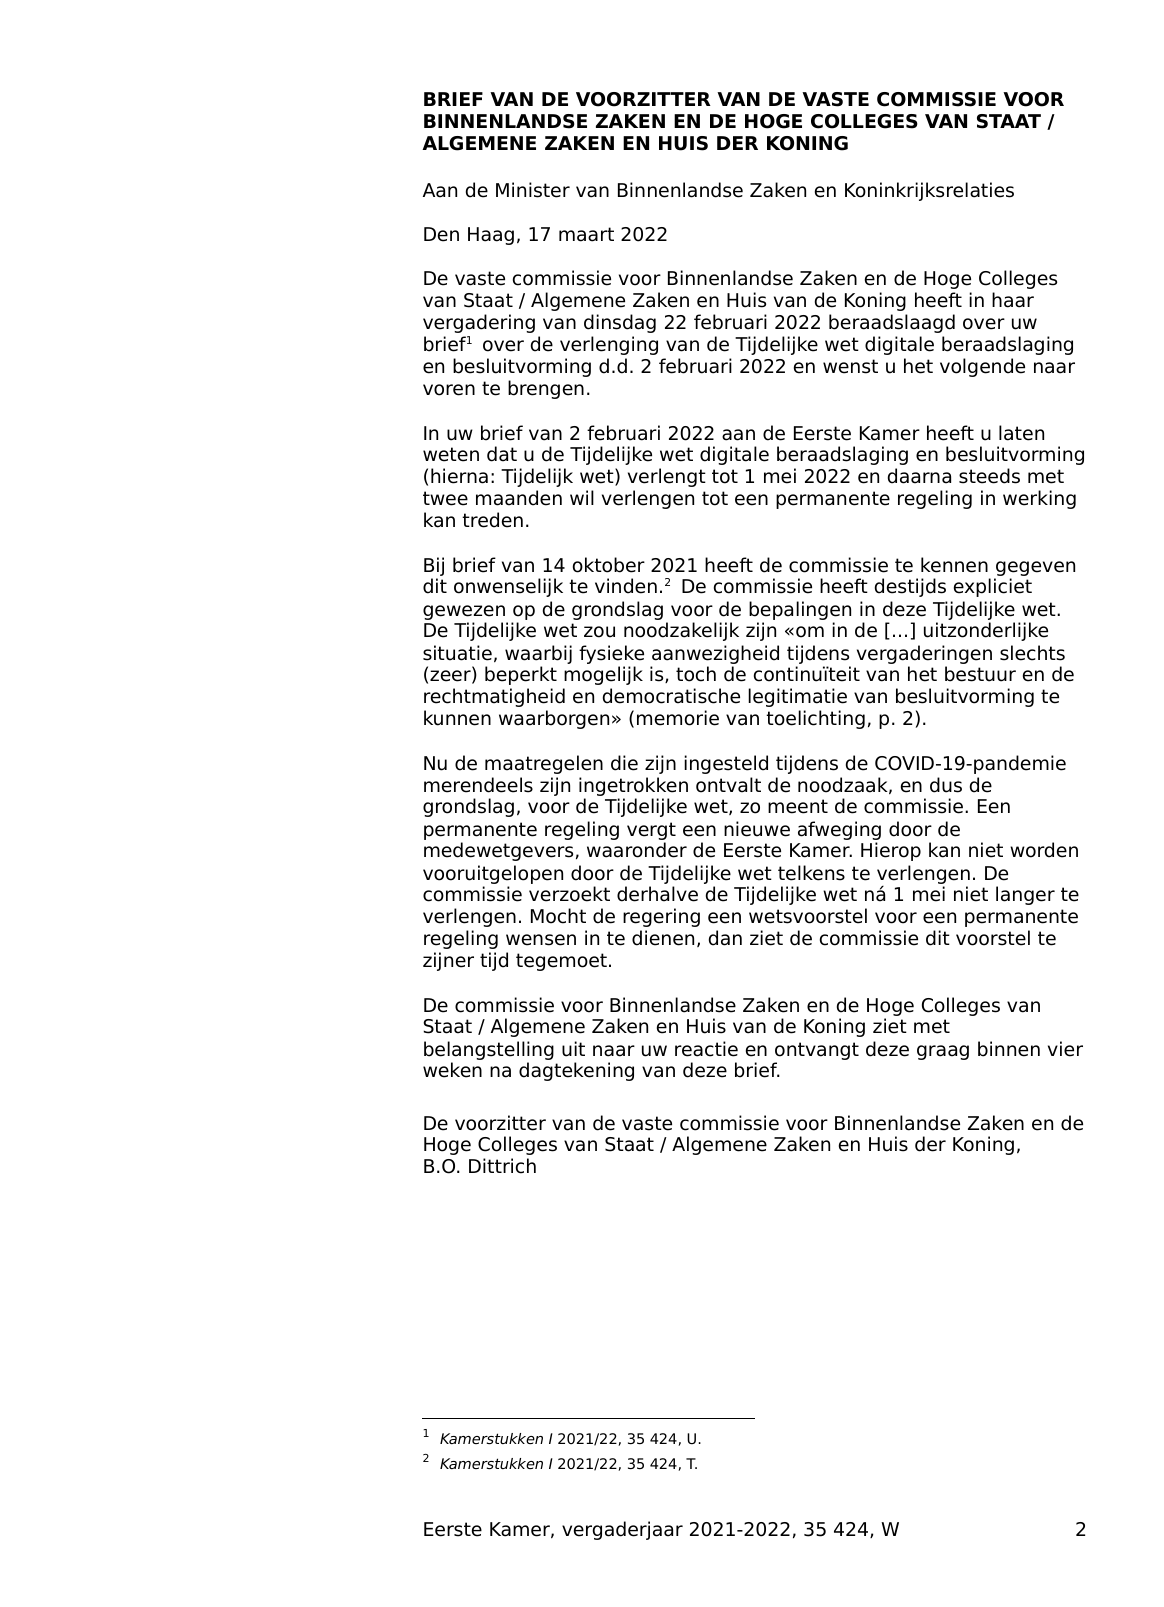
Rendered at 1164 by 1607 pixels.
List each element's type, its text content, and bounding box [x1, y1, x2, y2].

text Kamerstukken I 2021/22, 35 424, T. [422, 1452, 1087, 1474]
subtitle BRIEF VAN DE VOORZITTER VAN DE VASTE COMMISSIE VOOR BINNENLANDSE ZAKEN EN DE HOGE COLLEGES VAN STAAT / ALGEMENE ZAKEN EN HUIS DER KONING [422, 89, 1087, 155]
text Nu de maatregelen die zijn ingesteld tijdens de COVID-19-pandemie merendeels zijn ingetrokken ontvalt de noodzaak, en dus de grondslag, voor de Tijdelijke wet, zo meent de commissie. Een permanente regeling vergt een nieuwe afweging door de medewetgevers, waaronder de Eerste Kamer. Hierop kan niet worden vooruitgelopen door de Tijdelijke wet telkens te verlengen. De commissie verzoekt derhalve de Tijdelijke wet ná 1 mei niet langer te verlengen. Mocht de regering een wetsvoorstel voor een permanente regeling wensen in te dienen, dan ziet de commissie dit voorstel te zijner tijd tegemoet. [422, 752, 1087, 972]
text De commissie voor Binnenlandse Zaken en de Hoge Colleges van Staat / Algemene Zaken en Huis van de Koning ziet met belangstelling uit naar uw reactie en ontvangt deze graag binnen vier weken na dagtekening van deze brief. [422, 994, 1087, 1082]
text Aan de Minister van Binnenlandse Zaken en Koninkrijksrelaties [422, 180, 1087, 202]
text Den Haag, 17 maart 2022 [422, 224, 1087, 246]
text Kamerstukken I 2021/22, 35 424, U. [422, 1427, 1087, 1449]
text Bij brief van 14 oktober 2021 heeft de commissie te kennen gegeven dit onwenselijk te vinden. De commissie heeft destijds expliciet gewezen op de grondslag voor de bepalingen in deze Tijdelijke wet. De Tijdelijke wet zou noodzakelijk zijn «om in de [...] uitzonderlijke situatie, waarbij fysieke aanwezigheid tijdens vergaderingen slechts (zeer) beperkt mogelijk is, toch de continuïteit van het bestuur en de rechtmatigheid en democratische legitimatie van besluitvorming te kunnen waarborgen» (memorie van toelichting, p. 2). [422, 554, 1087, 730]
text De voorzitter van de vaste commissie voor Binnenlandse Zaken en de Hoge Colleges van Staat / Algemene Zaken en Huis der Koning, B.O. Dittrich [422, 1112, 1087, 1178]
text De vaste commissie voor Binnenlandse Zaken en de Hoge Colleges van Staat / Algemene Zaken en Huis van de Koning heeft in haar vergadering van dinsdag 22 februari 2022 beraadslaagd over uw brief over de verlenging van de Tijdelijke wet digitale beraadslaging en besluitvorming d.d. 2 februari 2022 en wenst u het volgende naar voren te brengen. [422, 268, 1087, 400]
text In uw brief van 2 februari 2022 aan de Eerste Kamer heeft u laten weten dat u de Tijdelijke wet digitale beraadslaging en besluitvorming (hierna: Tijdelijk wet) verlengt tot 1 mei 2022 en daarna steeds met twee maanden wil verlengen tot een permanente regeling in werking kan treden. [422, 422, 1087, 532]
